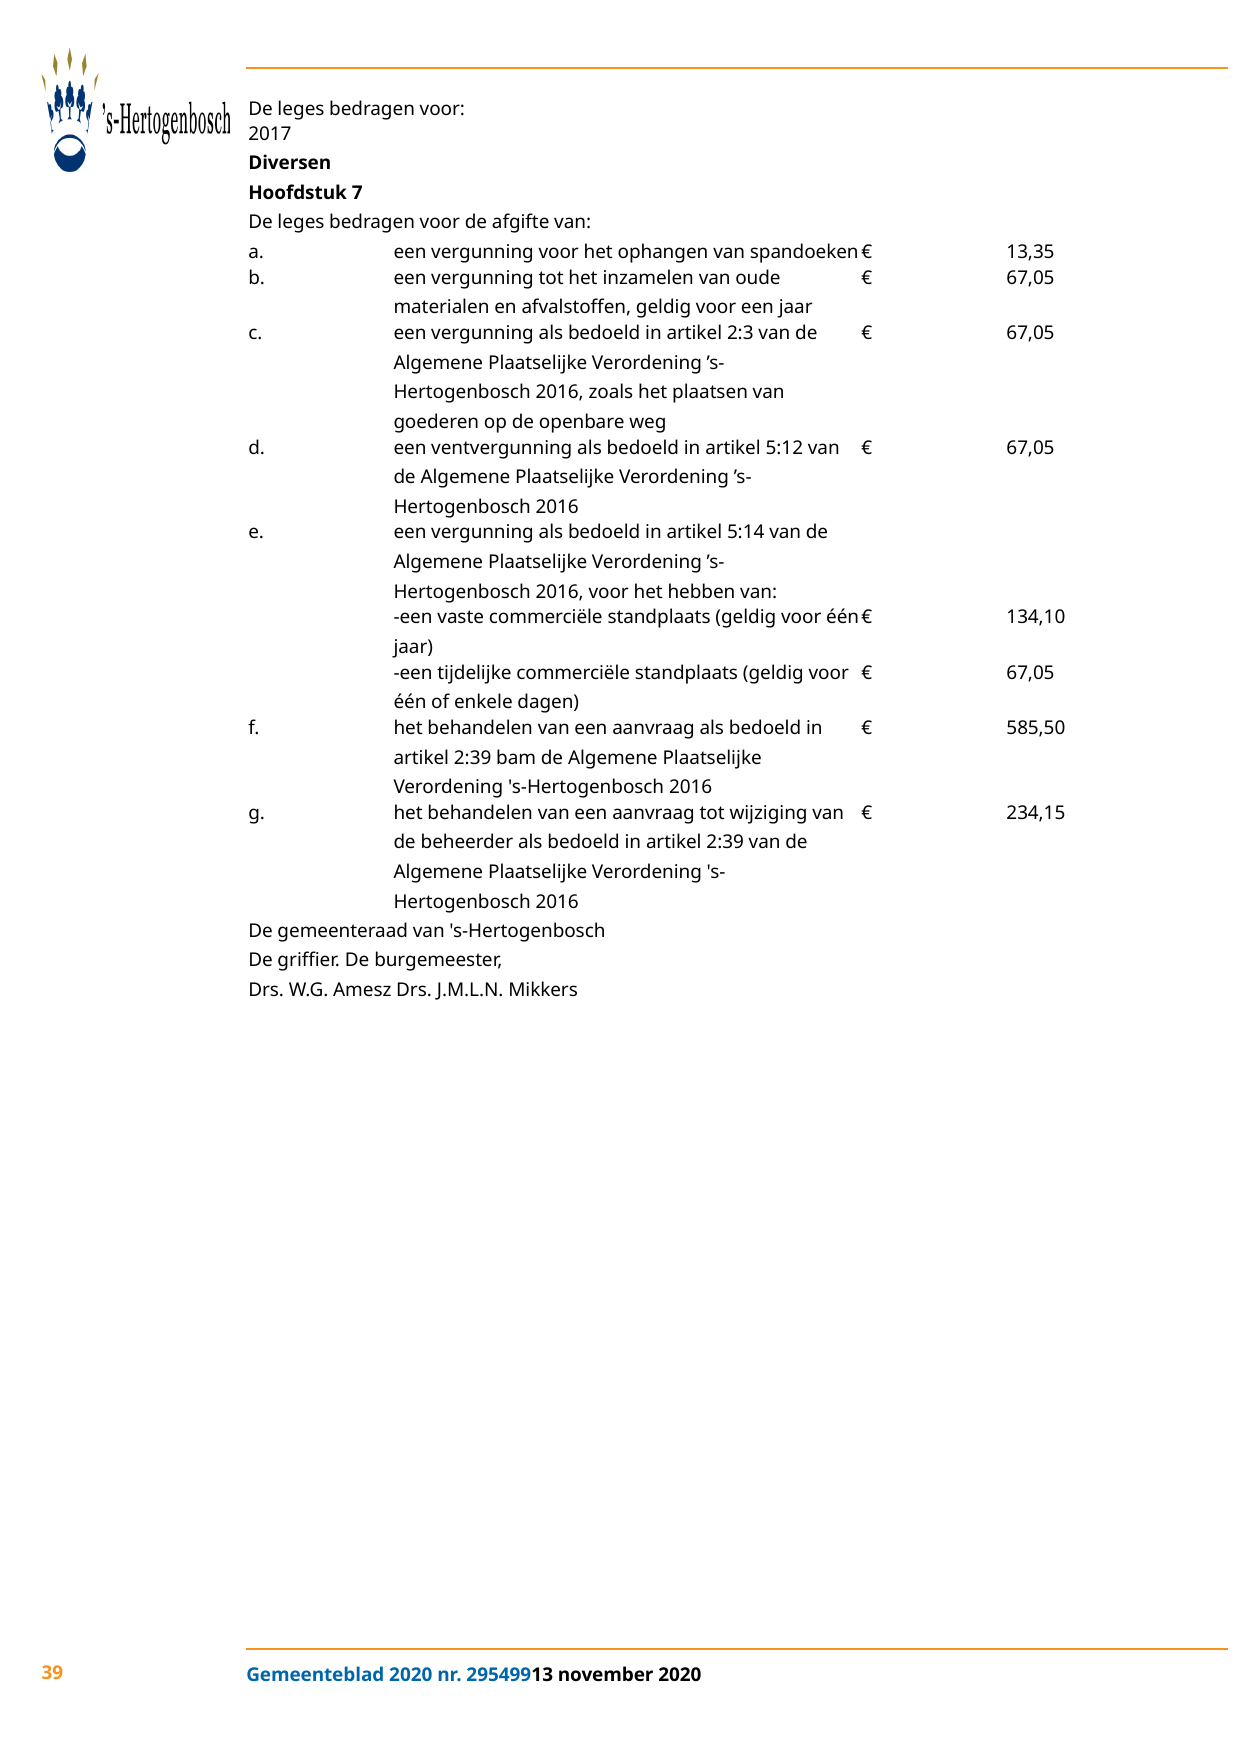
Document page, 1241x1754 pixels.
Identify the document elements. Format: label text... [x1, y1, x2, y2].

table_header 13,35 [1006, 238, 1152, 264]
table_cell [549, 121, 850, 146]
table_cell [1006, 519, 1152, 604]
table_cell 67,05 [1006, 659, 1152, 714]
table_header De leges bedragen voor: [248, 95, 549, 121]
text De leges bedragen voor de afgifte van: [248, 209, 1152, 234]
table_cell € [861, 659, 1006, 714]
table_cell 234,15 [1006, 799, 1152, 914]
table_cell € [861, 319, 1006, 434]
table_cell 2017 [248, 121, 549, 146]
table_header [850, 95, 1152, 121]
table_cell -een vaste commerciële standplaats (geldig voor één jaar) [393, 604, 861, 659]
table_cell een vergunning als bedoeld in artikel 2:3 van de Algemene Plaatselijke Verordening ’s-Hertogenbosch 2016, zoals het plaatsen van goederen op de openbare weg [393, 319, 861, 434]
table_cell e. [248, 519, 393, 604]
text Diversen [248, 149, 1152, 175]
table_cell f. [248, 714, 393, 799]
table_cell 134,10 [1006, 604, 1152, 659]
table_header [549, 95, 850, 121]
table_cell het behandelen van een aanvraag tot wijziging van de beheerder als bedoeld in artikel 2:39 van de Algemene Plaatselijke Verordening 's-Hertogenbosch 2016 [393, 799, 861, 914]
table_cell d. [248, 434, 393, 519]
table_cell € [861, 264, 1006, 319]
text De griffier. De burgemeester, [248, 946, 1152, 972]
table_cell -een tijdelijke commerciële standplaats (geldig voor één of enkele dagen) [393, 659, 861, 714]
table_cell een vergunning als bedoeld in artikel 5:14 van de Algemene Plaatselijke Verordening ’s-Hertogenbosch 2016, voor het hebben van: [393, 519, 861, 604]
table_header een vergunning voor het ophangen van spandoeken [393, 238, 861, 264]
table_cell 67,05 [1006, 319, 1152, 434]
table_cell 67,05 [1006, 264, 1152, 319]
text Drs. W.G. Amesz Drs. J.M.L.N. Mikkers [248, 976, 1152, 1002]
text De gemeenteraad van 's-Hertogenbosch [248, 917, 1152, 943]
table_cell 585,50 [1006, 714, 1152, 799]
table_cell c. [248, 319, 393, 434]
table_header € [861, 238, 1006, 264]
table_cell € [861, 604, 1006, 659]
table_cell € [861, 434, 1006, 519]
table_cell [861, 519, 1006, 604]
table_cell [248, 659, 393, 714]
table_cell [248, 604, 393, 659]
table_cell € [861, 714, 1006, 799]
table_cell [850, 121, 1152, 146]
table_cell een ventvergunning als bedoeld in artikel 5:12 van de Algemene Plaatselijke Verordening ’s-Hertogenbosch 2016 [393, 434, 861, 519]
table_cell € [861, 799, 1006, 914]
table_cell een vergunning tot het inzamelen van oude materialen en afvalstoffen, geldig voor een jaar [393, 264, 861, 319]
table_cell 67,05 [1006, 434, 1152, 519]
table_cell b. [248, 264, 393, 319]
text Hoofdstuk 7 [248, 179, 1152, 205]
table_header a. [248, 238, 393, 264]
table_cell g. [248, 799, 393, 914]
table_cell het behandelen van een aanvraag als bedoeld in artikel 2:39 bam de Algemene Plaatselijke Verordening 's-Hertogenbosch 2016 [393, 714, 861, 799]
picture [41, 47, 231, 172]
